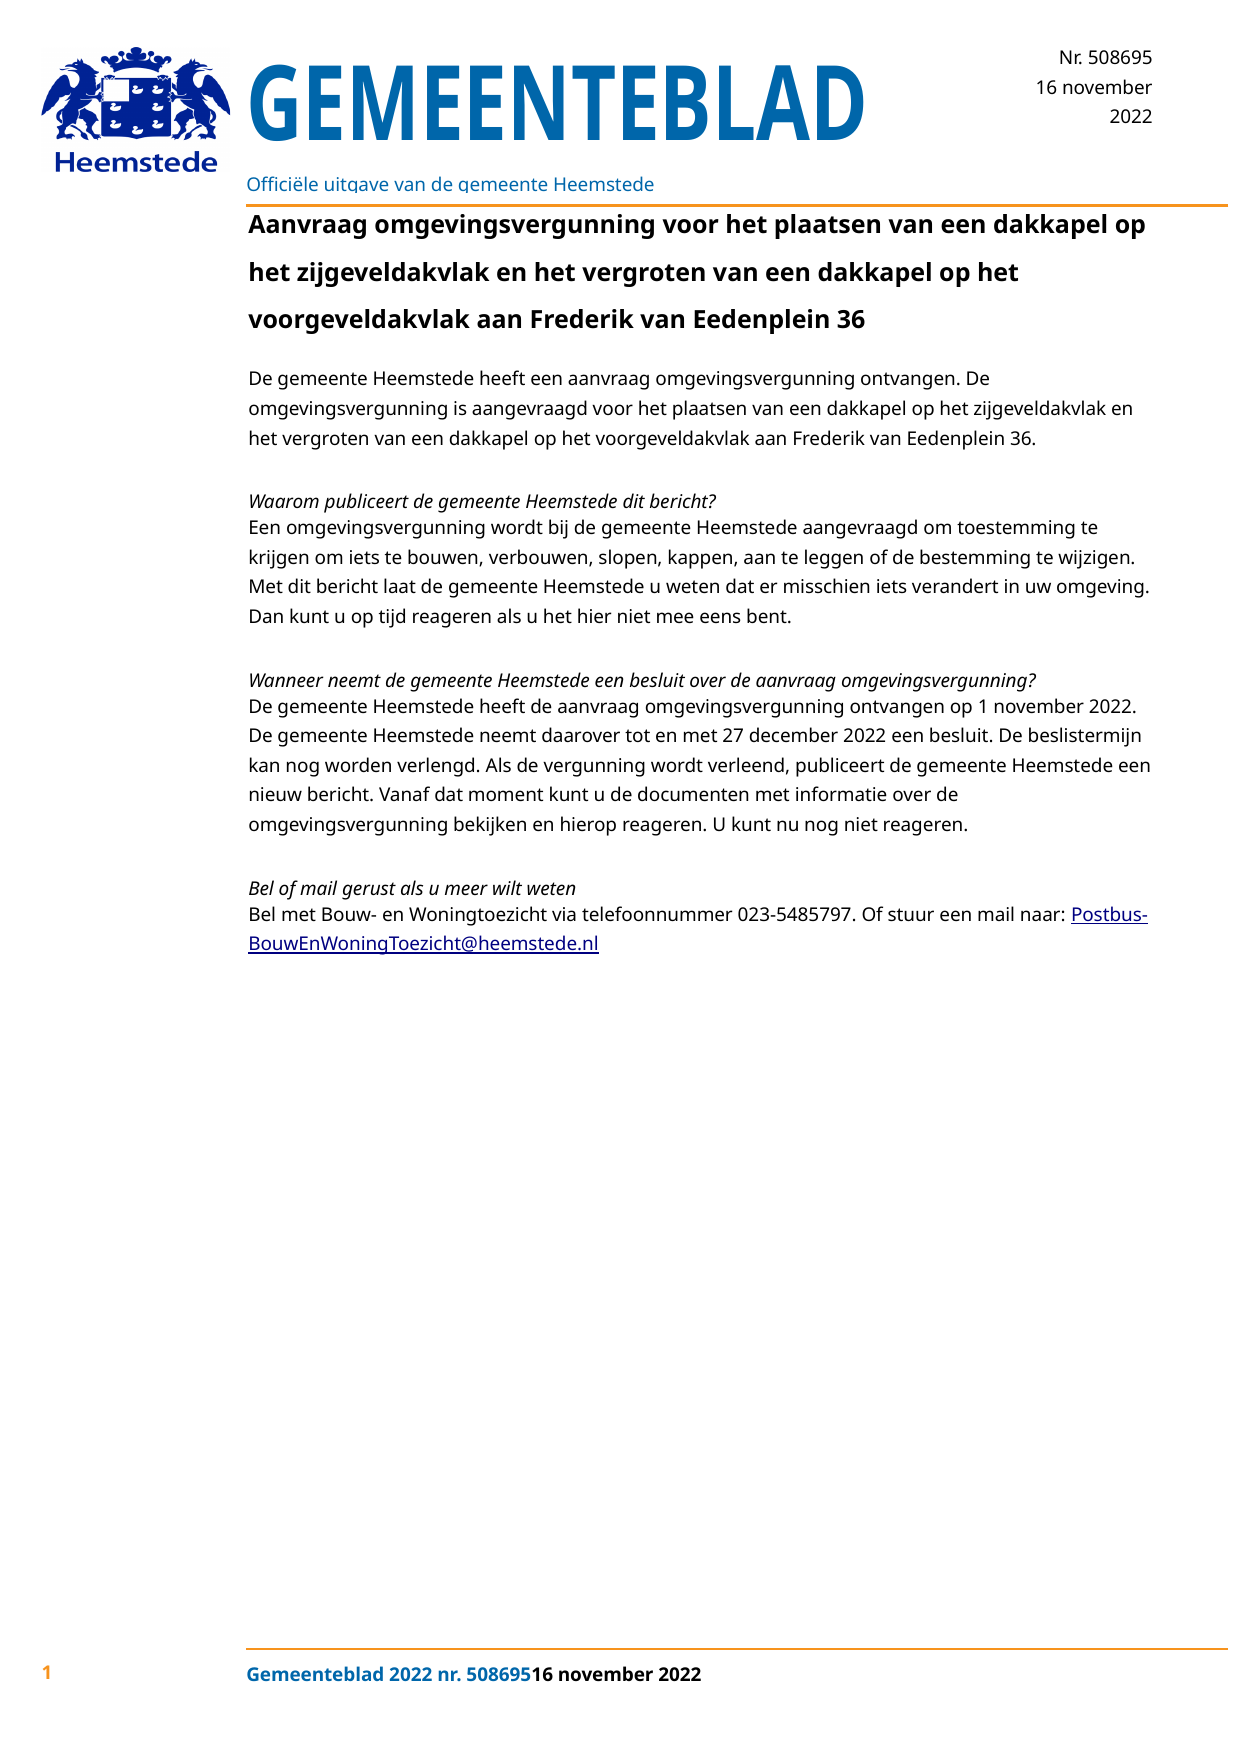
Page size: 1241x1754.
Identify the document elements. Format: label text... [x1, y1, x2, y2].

text Wanneer neemt de gemeente Heemstede een besluit over de aanvraag omgevingsvergunning? [248, 667, 1152, 693]
text Waarom publiceert de gemeente Heemstede dit bericht? [248, 489, 1152, 514]
text Een omgevingsvergunning wordt bij de gemeente Heemstede aangevraagd om toestemming te krijgen om iets te bouwen, verbouwen, slopen, kappen, aan te leggen of de bestemming te wijzigen. Met dit bericht laat de gemeente Heemstede u weten dat er misschien iets verandert in uw omgeving. Dan kunt u op tijd reageren als u het hier niet mee eens bent. [248, 514, 1152, 629]
text De gemeente Heemstede heeft de aanvraag omgevingsvergunning ontvangen op 1 november 2022. De gemeente Heemstede neemt daarover tot en met 27 december 2022 een besluit. De beslistermijn kan nog worden verlengd. Als de vergunning wordt verleend, publiceert de gemeente Heemstede een nieuw bericht. Vanaf dat moment kunt u de documenten met informatie over de omgevingsvergunning bekijken en hierop reageren. U kunt nu nog niet reageren. [248, 693, 1152, 837]
text De gemeente Heemstede heeft een aanvraag omgevingsvergunning ontvangen. De omgevingsvergunning is aangevraagd voor het plaatsen van een dakkapel op het zijgeveldakvlak en het vergroten van een dakkapel op het voorgeveldakvlak aan Frederik van Eedenplein 36. [248, 366, 1152, 450]
text Aanvraag omgevingsvergunning voor het plaatsen van een dakkapel op het zijgeveldakvlak en het vergroten van een dakkapel op het voorgeveldakvlak aan Frederik van Eedenplein 36 [248, 207, 1152, 336]
text Bel met Bouw- en Woningtoezicht via telefoonnummer 023-5485797. Of stuur een mail naar: Postbus-BouwEnWoningToezicht@heemstede.nl [248, 901, 1152, 956]
picture [41, 47, 231, 172]
text Bel of mail gerust als u meer wilt weten [248, 875, 1152, 901]
